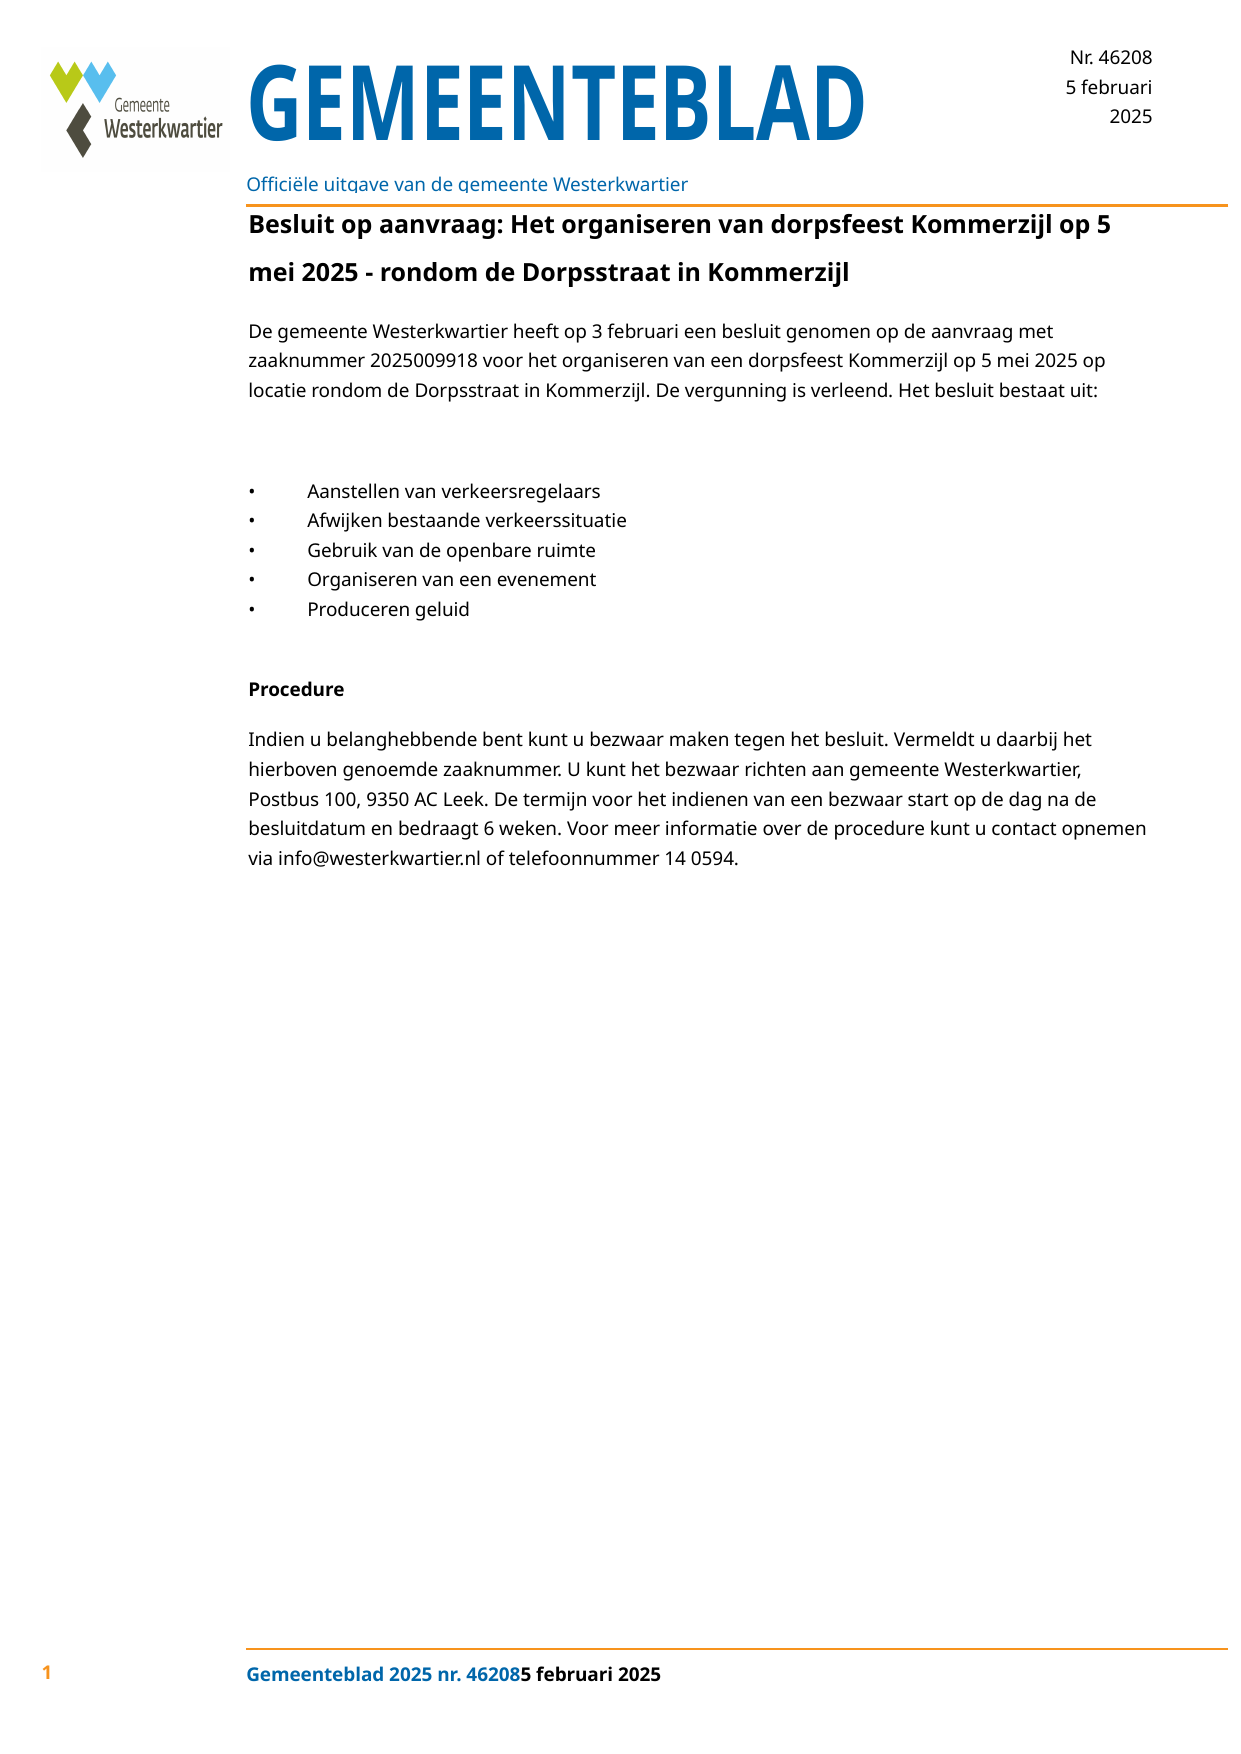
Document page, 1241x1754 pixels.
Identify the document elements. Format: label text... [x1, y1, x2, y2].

list Produceren geluid [248, 596, 1152, 622]
text De gemeente Westerkwartier heeft op 3 februari een besluit genomen op de aanvraag met zaaknummer 2025009918 voor het organiseren van een dorpsfeest Kommerzijl op 5 mei 2025 op locatie rondom de Dorpsstraat in Kommerzijl. De vergunning is verleend. Het besluit bestaat uit: [248, 318, 1152, 403]
list Organiseren van een evenement [248, 567, 1152, 592]
picture [41, 47, 231, 172]
text Besluit op aanvraag: Het organiseren van dorpsfeest Kommerzijl op 5 mei 2025 - rondom de Dorpsstraat in Kommerzijl [248, 207, 1152, 288]
list Aanstellen van verkeersregelaars [248, 478, 1152, 504]
text Indien u belanghebbende bent kunt u bezwaar maken tegen het besluit. Vermeldt u daarbij het hierboven genoemde zaaknummer. U kunt het bezwaar richten aan gemeente Westerkwartier, Postbus 100, 9350 AC Leek. De termijn voor het indienen van een bezwaar start op de dag na de besluitdatum en bedraagt 6 weken. Voor meer informatie over de procedure kunt u contact opnemen via info@westerkwartier.nl of telefoonnummer 14 0594. [248, 727, 1152, 871]
list Afwijken bestaande verkeerssituatie [248, 507, 1152, 533]
text Procedure [248, 676, 1152, 702]
list Gebruik van de openbare ruimte [248, 537, 1152, 563]
